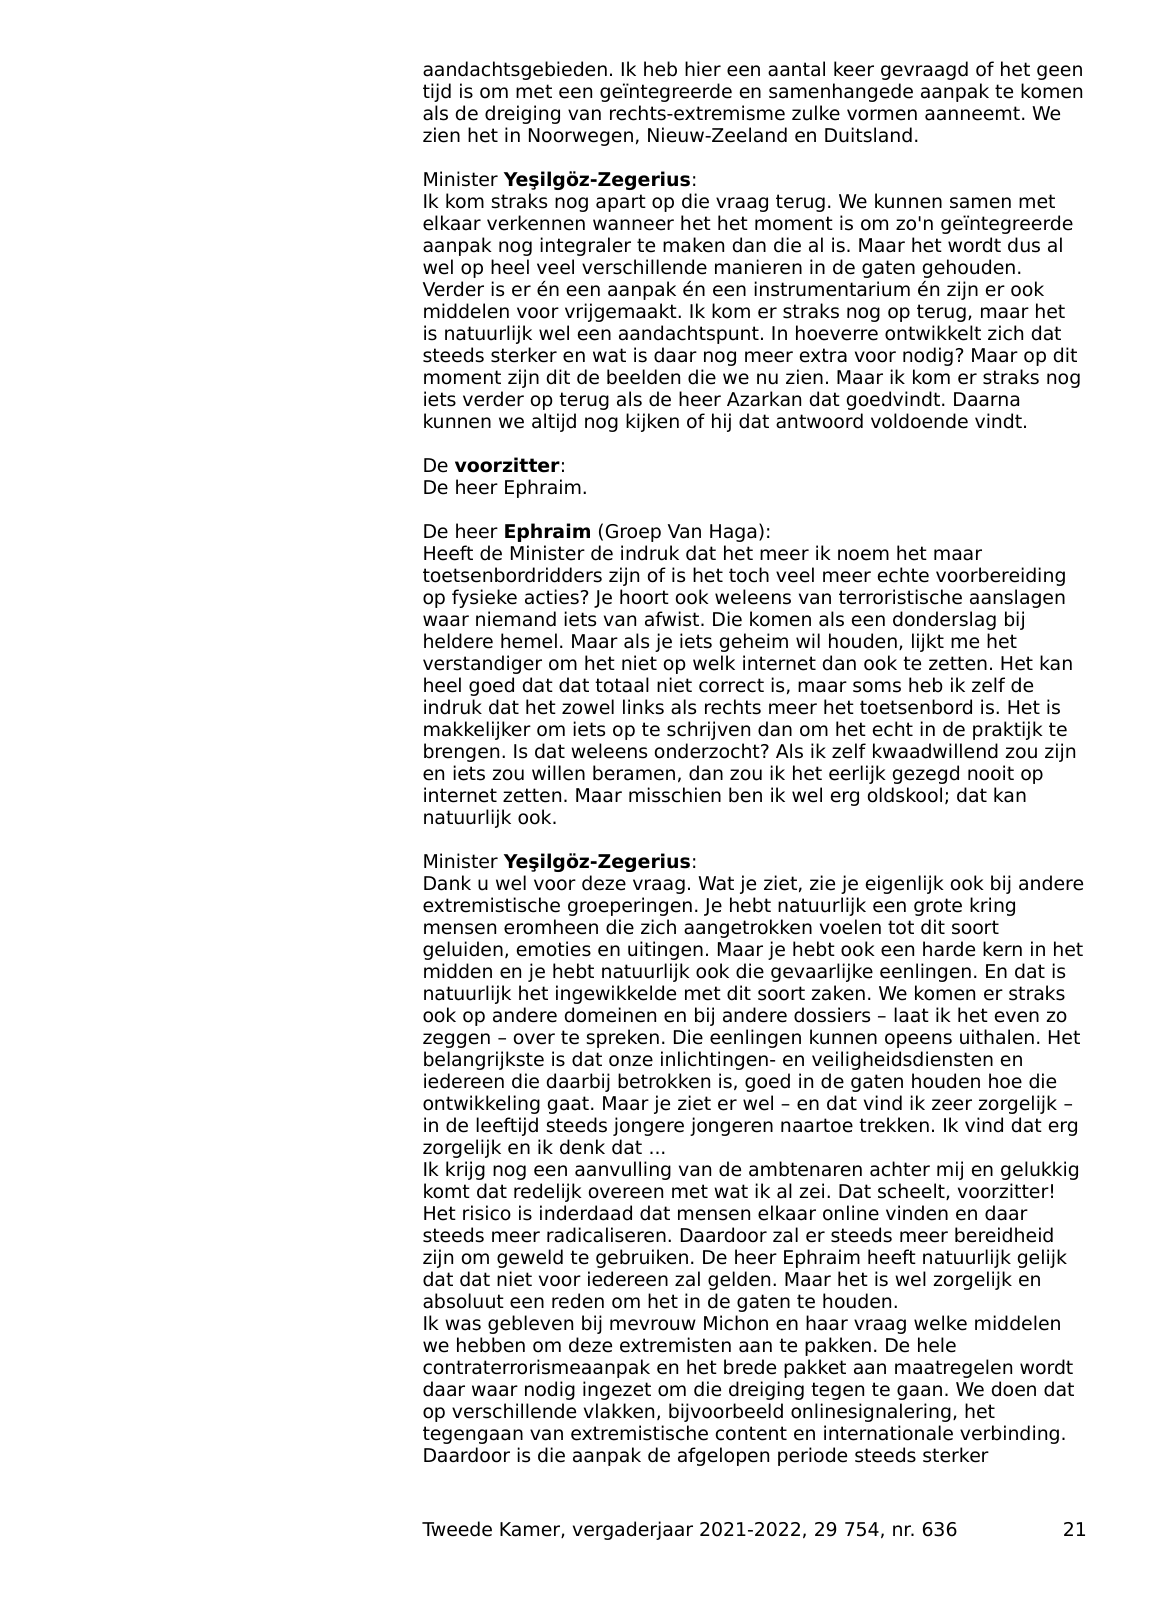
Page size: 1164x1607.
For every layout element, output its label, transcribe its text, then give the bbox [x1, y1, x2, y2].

text De heer Ephraim (Groep Van Haga): [422, 521, 1087, 543]
text aandachtsgebieden. Ik heb hier een aantal keer gevraagd of het geen tijd is om met een geïntegreerde en samenhangede aanpak te komen als de dreiging van rechts-extremisme zulke vormen aanneemt. We zien het in Noorwegen, Nieuw-Zeeland en Duitsland. [422, 59, 1087, 147]
text Ik kom straks nog apart op die vraag terug. We kunnen samen met elkaar verkennen wanneer het het moment is om zo'n geïntegreerde aanpak nog integraler te maken dan die al is. Maar het wordt dus al wel op heel veel verschillende manieren in de gaten gehouden. Verder is er én een aanpak én een instrumentarium én zijn er ook middelen voor vrijgemaakt. Ik kom er straks nog op terug, maar het is natuurlijk wel een aandachtspunt. In hoeverre ontwikkelt zich dat steeds sterker en wat is daar nog meer extra voor nodig? Maar op dit moment zijn dit de beelden die we nu zien. Maar ik kom er straks nog iets verder op terug als de heer Azarkan dat goedvindt. Daarna kunnen we altijd nog kijken of hij dat antwoord voldoende vindt. [422, 191, 1087, 433]
text Minister Yeşilgöz-Zegerius: [422, 169, 1087, 191]
text Dank u wel voor deze vraag. Wat je ziet, zie je eigenlijk ook bij andere extremistische groeperingen. Je hebt natuurlijk een grote kring mensen eromheen die zich aangetrokken voelen tot dit soort geluiden, emoties en uitingen. Maar je hebt ook een harde kern in het midden en je hebt natuurlijk ook die gevaarlijke eenlingen. En dat is natuurlijk het ingewikkelde met dit soort zaken. We komen er straks ook op andere domeinen en bij andere dossiers – laat ik het even zo zeggen – over te spreken. Die eenlingen kunnen opeens uithalen. Het belangrijkste is dat onze inlichtingen- en veiligheidsdiensten en iedereen die daarbij betrokken is, goed in de gaten houden hoe die ontwikkeling gaat. Maar je ziet er wel – en dat vind ik zeer zorgelijk – in de leeftijd steeds jongere jongeren naartoe trekken. Ik vind dat erg zorgelijk en ik denk dat ... [422, 873, 1087, 1159]
text Minister Yeşilgöz-Zegerius: [422, 851, 1087, 873]
text Ik krijg nog een aanvulling van de ambtenaren achter mij en gelukkig komt dat redelijk overeen met wat ik al zei. Dat scheelt, voorzitter! Het risico is inderdaad dat mensen elkaar online vinden en daar steeds meer radicaliseren. Daardoor zal er steeds meer bereidheid zijn om geweld te gebruiken. De heer Ephraim heeft natuurlijk gelijk dat dat niet voor iedereen zal gelden. Maar het is wel zorgelijk en absoluut een reden om het in de gaten te houden. [422, 1159, 1087, 1313]
text De heer Ephraim. [422, 477, 1087, 499]
text Ik was gebleven bij mevrouw Michon en haar vraag welke middelen we hebben om deze extremisten aan te pakken. De hele contraterrorismeaanpak en het brede pakket aan maatregelen wordt daar waar nodig ingezet om die dreiging tegen te gaan. We doen dat op verschillende vlakken, bijvoorbeeld onlinesignalering, het tegengaan van extremistische content en internationale verbinding. Daardoor is die aanpak de afgelopen periode steeds sterker [422, 1313, 1087, 1467]
text De voorzitter: [422, 455, 1087, 477]
text Heeft de Minister de indruk dat het meer ik noem het maar toetsenbordridders zijn of is het toch veel meer echte voorbereiding op fysieke acties? Je hoort ook weleens van terroristische aanslagen waar niemand iets van afwist. Die komen als een donderslag bij heldere hemel. Maar als je iets geheim wil houden, lijkt me het verstandiger om het niet op welk internet dan ook te zetten. Het kan heel goed dat dat totaal niet correct is, maar soms heb ik zelf de indruk dat het zowel links als rechts meer het toetsenbord is. Het is makkelijker om iets op te schrijven dan om het echt in de praktijk te brengen. Is dat weleens onderzocht? Als ik zelf kwaadwillend zou zijn en iets zou willen beramen, dan zou ik het eerlijk gezegd nooit op internet zetten. Maar misschien ben ik wel erg oldskool; dat kan natuurlijk ook. [422, 543, 1087, 829]
